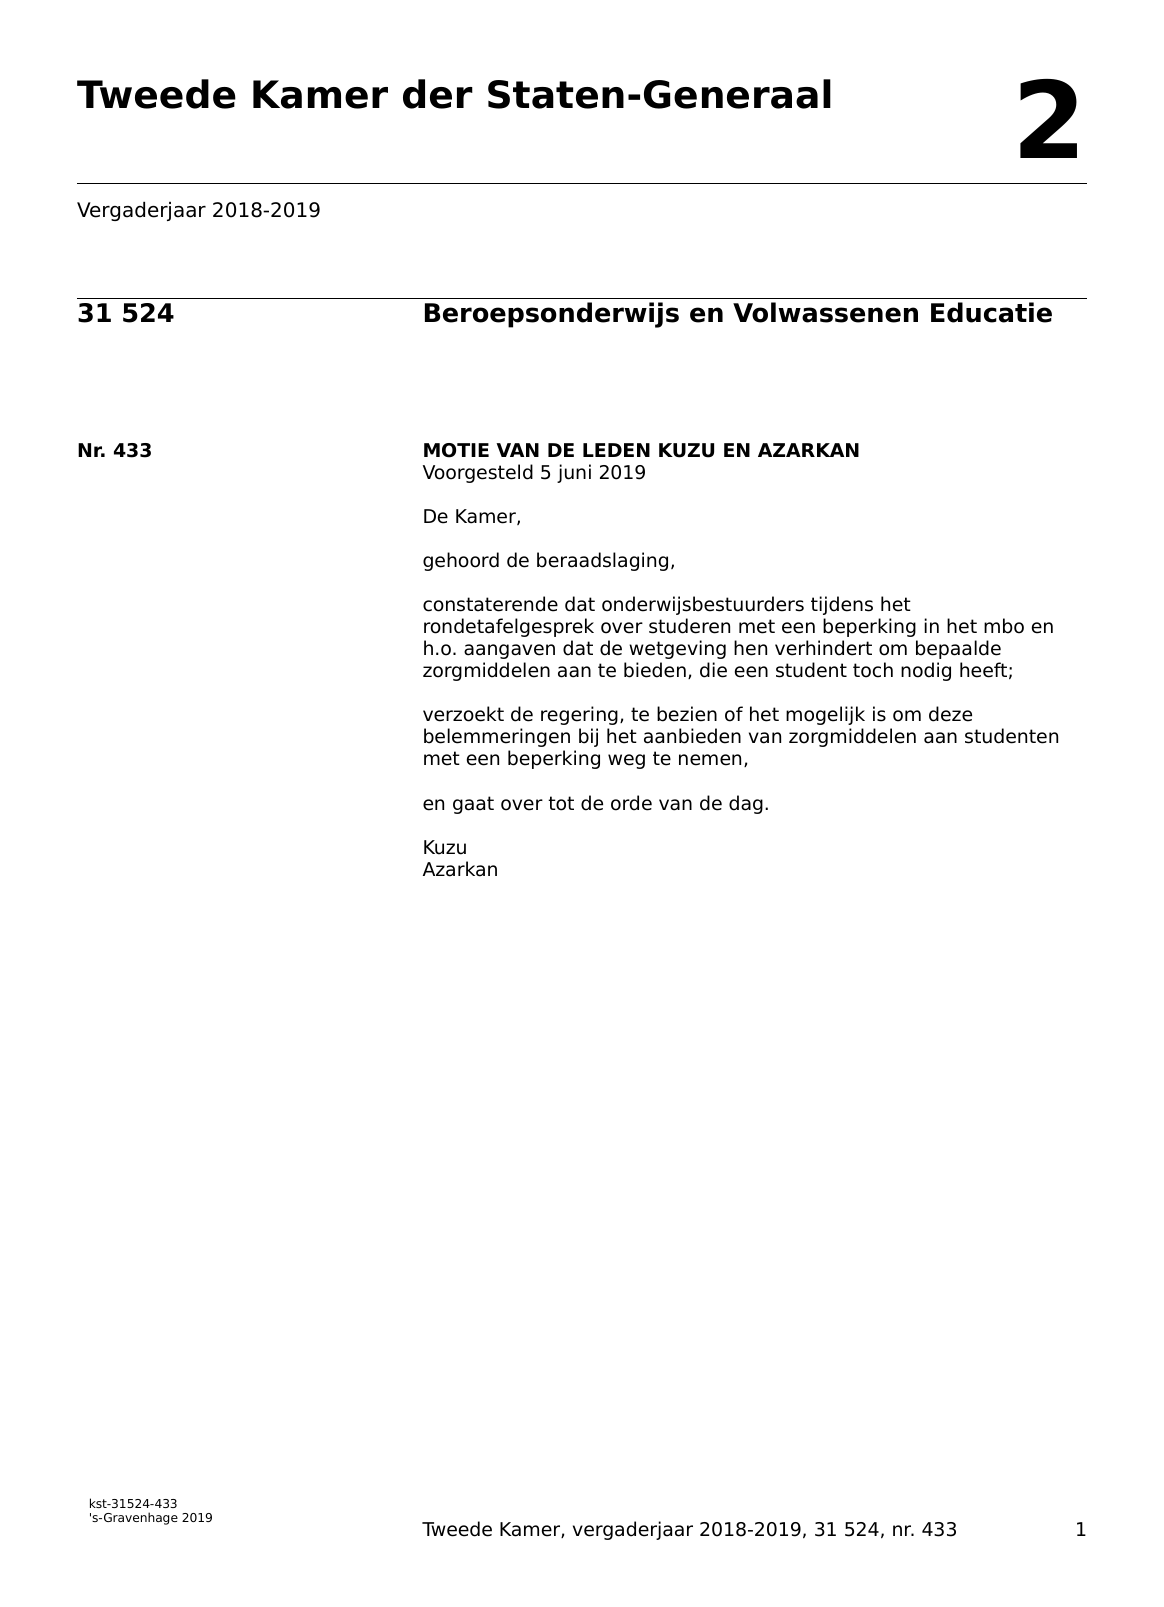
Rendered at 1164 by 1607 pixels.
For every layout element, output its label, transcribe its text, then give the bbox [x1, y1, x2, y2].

text De Kamer, [422, 506, 1087, 528]
table_cell Vergaderjaar 2018-2019 [77, 184, 1087, 298]
subtitle Nr. 433 MOTIE VAN DE LEDEN KUZU EN AZARKAN [77, 440, 1087, 462]
text verzoekt de regering, te bezien of het mogelijk is om deze belemmeringen bij het aanbieden van zorgmiddelen aan studenten met een beperking weg te nemen, [422, 704, 1087, 770]
text constaterende dat onderwijsbestuurders tijdens het rondetafelgesprek over studeren met een beperking in het mbo en h.o. aangaven dat de wetgeving hen verhindert om bepaalde zorgmiddelen aan te bieden, die een student toch nodig heeft; [422, 594, 1087, 682]
table_header 2 [886, 59, 1087, 183]
text Voorgesteld 5 juni 2019 [422, 462, 1087, 484]
text Kuzu [422, 837, 1087, 858]
text Azarkan [422, 858, 1087, 881]
subtitle 31 524 Beroepsonderwijs en Volwassenen Educatie [77, 299, 1087, 329]
table_header Tweede Kamer der Staten-Generaal [77, 59, 886, 183]
text gehoord de beraadslaging, [422, 550, 1087, 572]
text 's-Gravenhage 2019 [88, 1511, 323, 1525]
text en gaat over tot de orde van de dag. [422, 792, 1087, 814]
text kst-31524-433 [88, 1497, 323, 1511]
